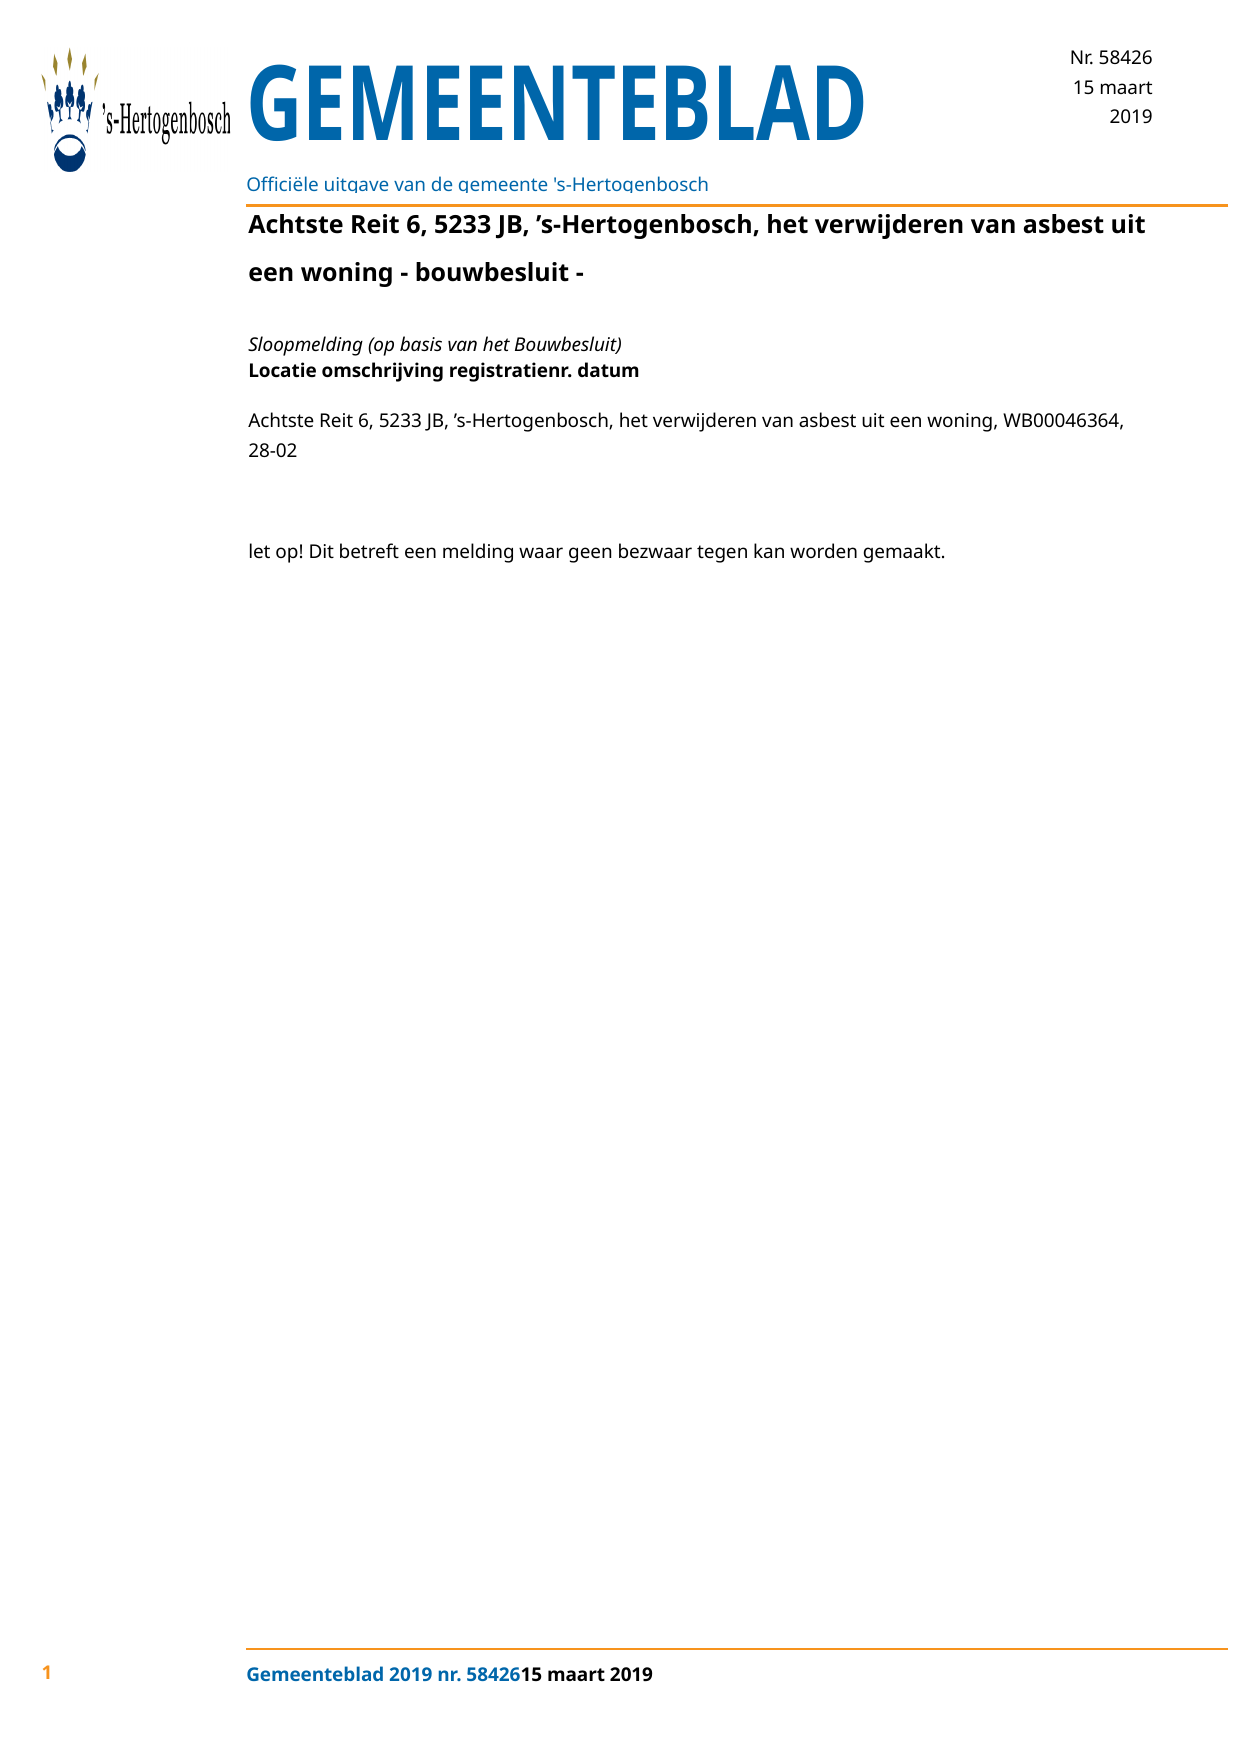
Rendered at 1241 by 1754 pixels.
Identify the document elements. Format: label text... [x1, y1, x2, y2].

picture [41, 47, 231, 172]
text Achtste Reit 6, 5233 JB, ’s-Hertogenbosch, het verwijderen van asbest uit een woning, WB00046364, 28-02 [248, 408, 1152, 463]
text Locatie omschrijving registratienr. datum [248, 357, 1152, 383]
text let op! Dit betreft een melding waar geen bezwaar tegen kan worden gemaakt. [248, 538, 1152, 564]
text Achtste Reit 6, 5233 JB, ’s-Hertogenbosch, het verwijderen van asbest uit een woning - bouwbesluit - [248, 207, 1152, 288]
text Sloopmelding (op basis van het Bouwbesluit) [248, 331, 1152, 357]
